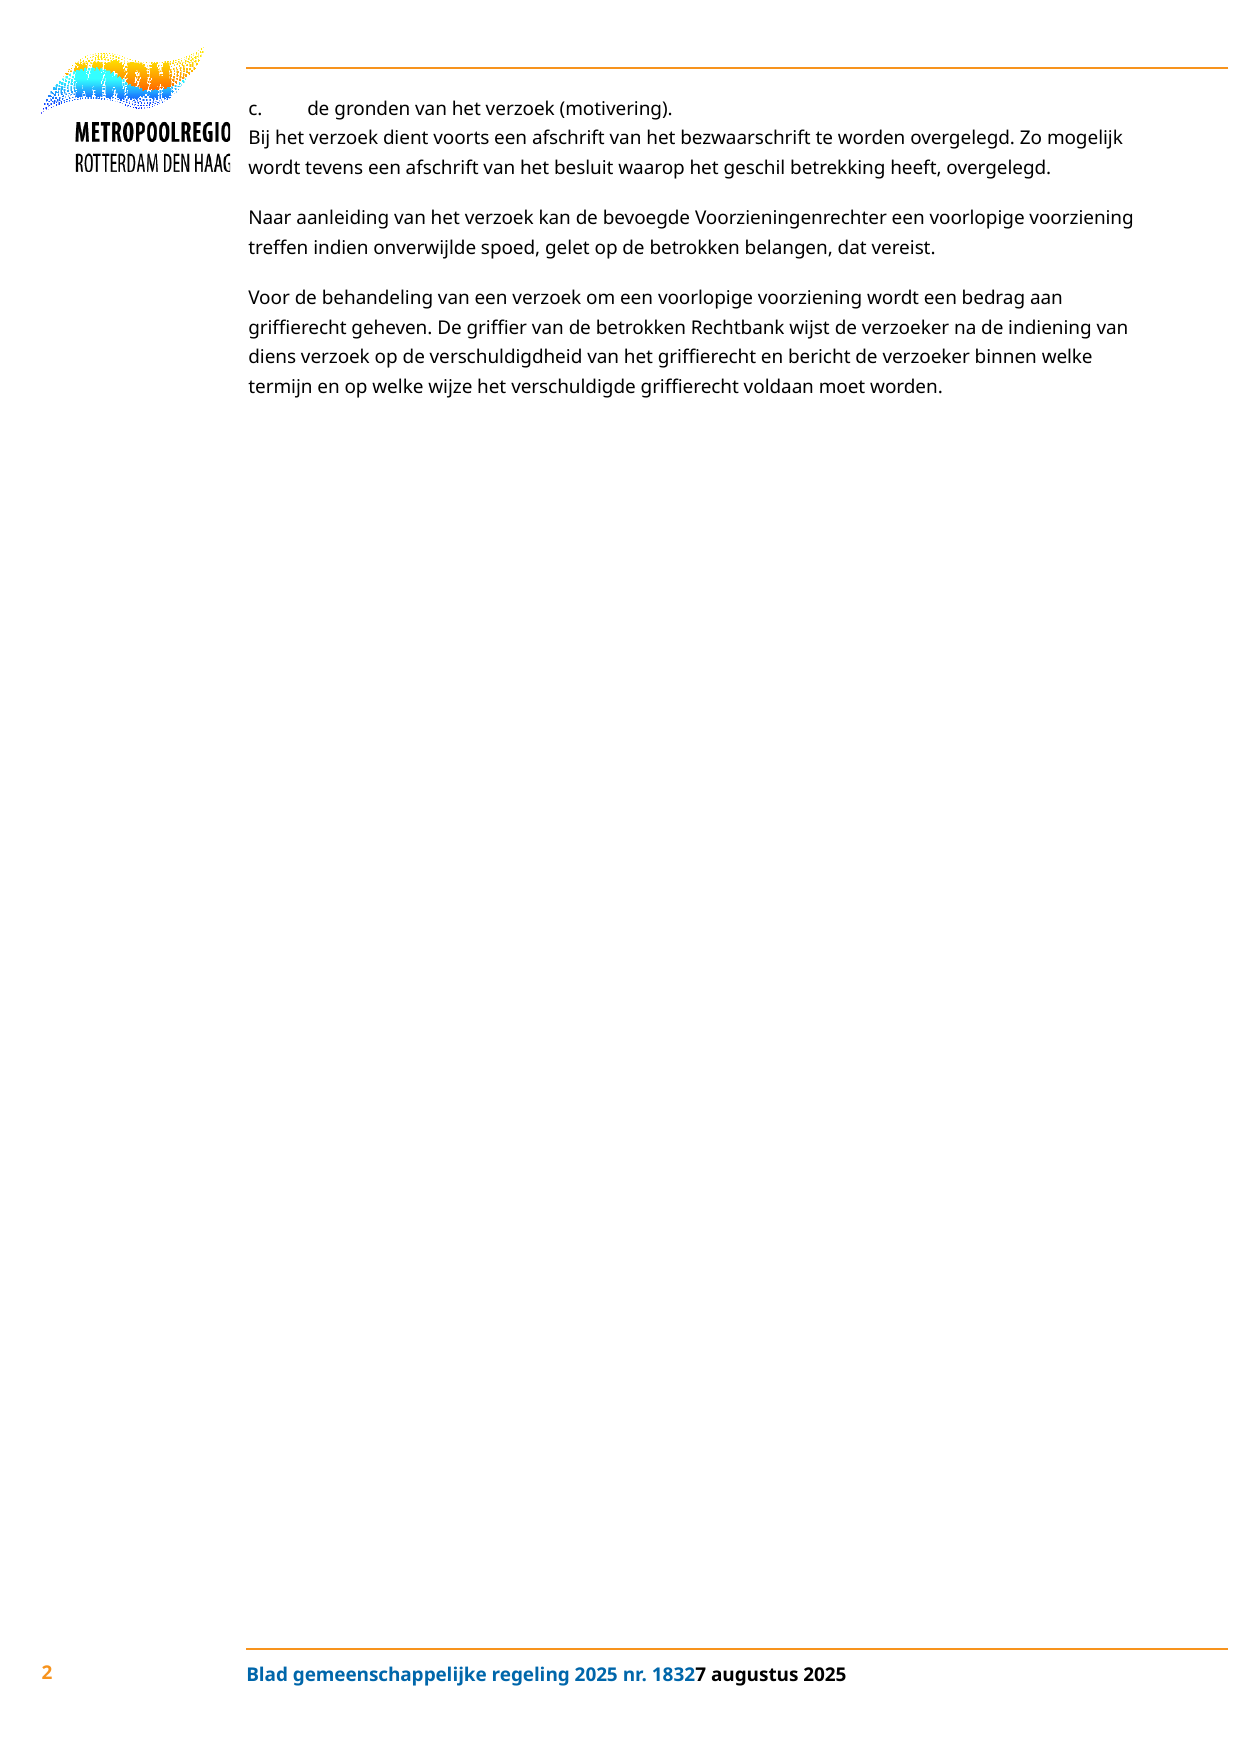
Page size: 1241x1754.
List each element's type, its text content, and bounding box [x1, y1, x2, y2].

text Bij het verzoek dient voorts een afschrift van het bezwaarschrift te worden overgelegd. Zo mogelijk wordt tevens een afschrift van het besluit waarop het geschil betrekking heeft, overgelegd. [248, 124, 1152, 180]
list de gronden van het verzoek (motivering). [248, 95, 1152, 121]
picture [41, 47, 231, 172]
text Naar aanleiding van het verzoek kan de bevoegde Voorzieningenrechter een voorlopige voorziening treffen indien onverwijlde spoed, gelet op de betrokken belangen, dat vereist. [248, 204, 1152, 260]
text Voor de behandeling van een verzoek om een voorlopige voorziening wordt een bedrag aan griffierecht geheven. De griffier van de betrokken Rechtbank wijst de verzoeker na de indiening van diens verzoek op de verschuldigdheid van het griffierecht en bericht de verzoeker binnen welke termijn en op welke wijze het verschuldigde griffierecht voldaan moet worden. [248, 284, 1152, 399]
